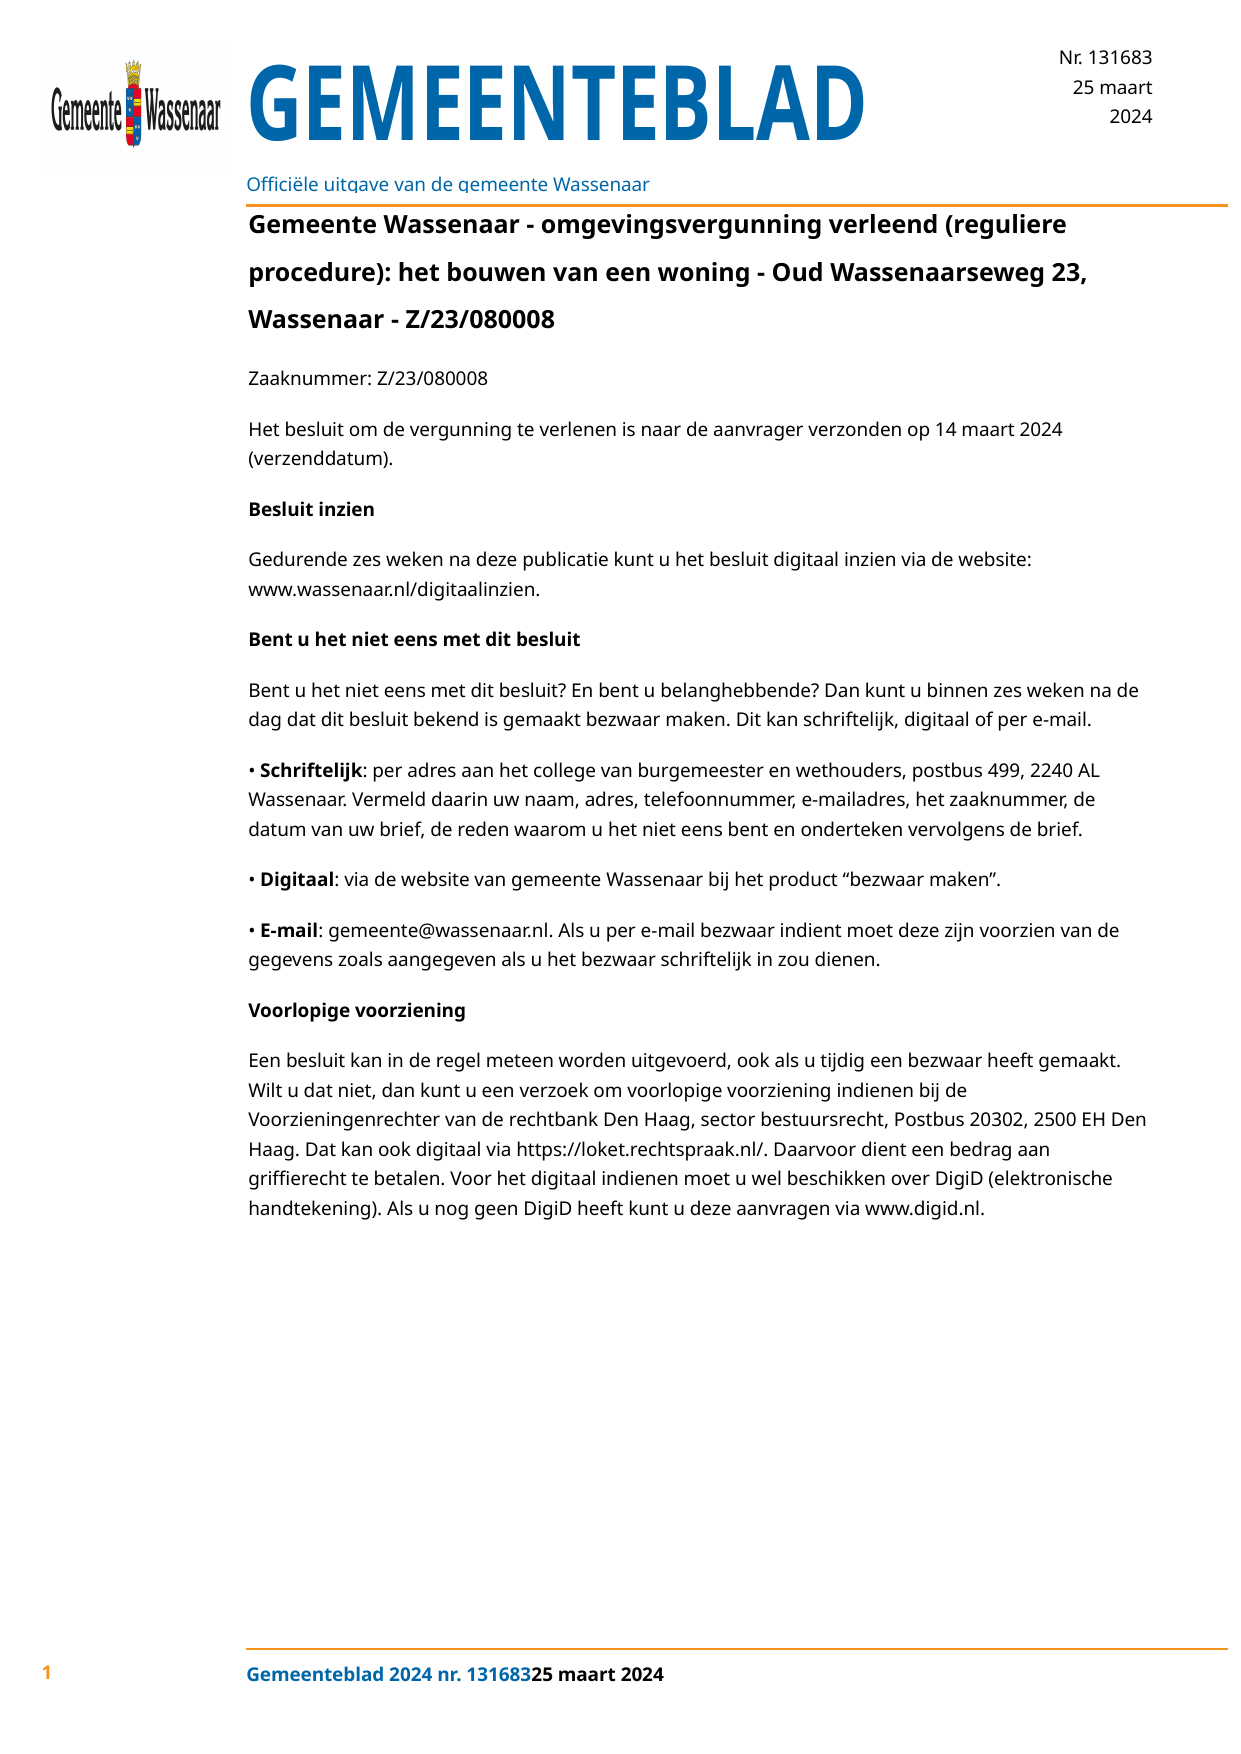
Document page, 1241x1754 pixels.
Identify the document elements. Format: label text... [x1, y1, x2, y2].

text Het besluit om de vergunning te verlenen is naar de aanvrager verzonden op 14 maart 2024 (verzenddatum). [248, 416, 1152, 471]
text Besluit inzien [248, 496, 1152, 522]
text Bent u het niet eens met dit besluit [248, 626, 1152, 652]
text Zaaknummer: Z/23/080008 [248, 366, 1152, 391]
text Gemeente Wassenaar - omgevingsvergunning verleend (reguliere procedure): het bouwen van een woning - Oud Wassenaarseweg 23, Wassenaar - Z/23/080008 [248, 207, 1152, 336]
text • Digitaal: via de website van gemeente Wassenaar bij het product “bezwaar maken”. [248, 866, 1152, 892]
text Bent u het niet eens met dit besluit? En bent u belanghebbende? Dan kunt u binnen zes weken na de dag dat dit besluit bekend is gemaakt bezwaar maken. Dit kan schriftelijk, digitaal of per e-mail. [248, 677, 1152, 732]
picture [41, 47, 231, 172]
text • E-mail: gemeente@wassenaar.nl. Als u per e-mail bezwaar indient moet deze zijn voorzien van de gegevens zoals aangegeven als u het bezwaar schriftelijk in zou dienen. [248, 917, 1152, 972]
text Gedurende zes weken na deze publicatie kunt u het besluit digitaal inzien via de website: www.wassenaar.nl/digitaalinzien. [248, 546, 1152, 602]
text Voorlopige voorziening [248, 997, 1152, 1022]
text • Schriftelijk: per adres aan het college van burgemeester en wethouders, postbus 499, 2240 AL Wassenaar. Vermeld daarin uw naam, adres, telefoonnummer, e-mailadres, het zaaknummer, de datum van uw brief, de reden waarom u het niet eens bent en onderteken vervolgens de brief. [248, 757, 1152, 842]
text Een besluit kan in de regel meteen worden uitgevoerd, ook als u tijdig een bezwaar heeft gemaakt. Wilt u dat niet, dan kunt u een verzoek om voorlopige voorziening indienen bij de Voorzieningenrechter van de rechtbank Den Haag, sector bestuursrecht, Postbus 20302, 2500 EH Den Haag. Dat kan ook digitaal via https://loket.rechtspraak.nl/. Daarvoor dient een bedrag aan griffierecht te betalen. Voor het digitaal indienen moet u wel beschikken over DigiD (elektronische handtekening). Als u nog geen DigiD heeft kunt u deze aanvragen via www.digid.nl. [248, 1047, 1152, 1221]
